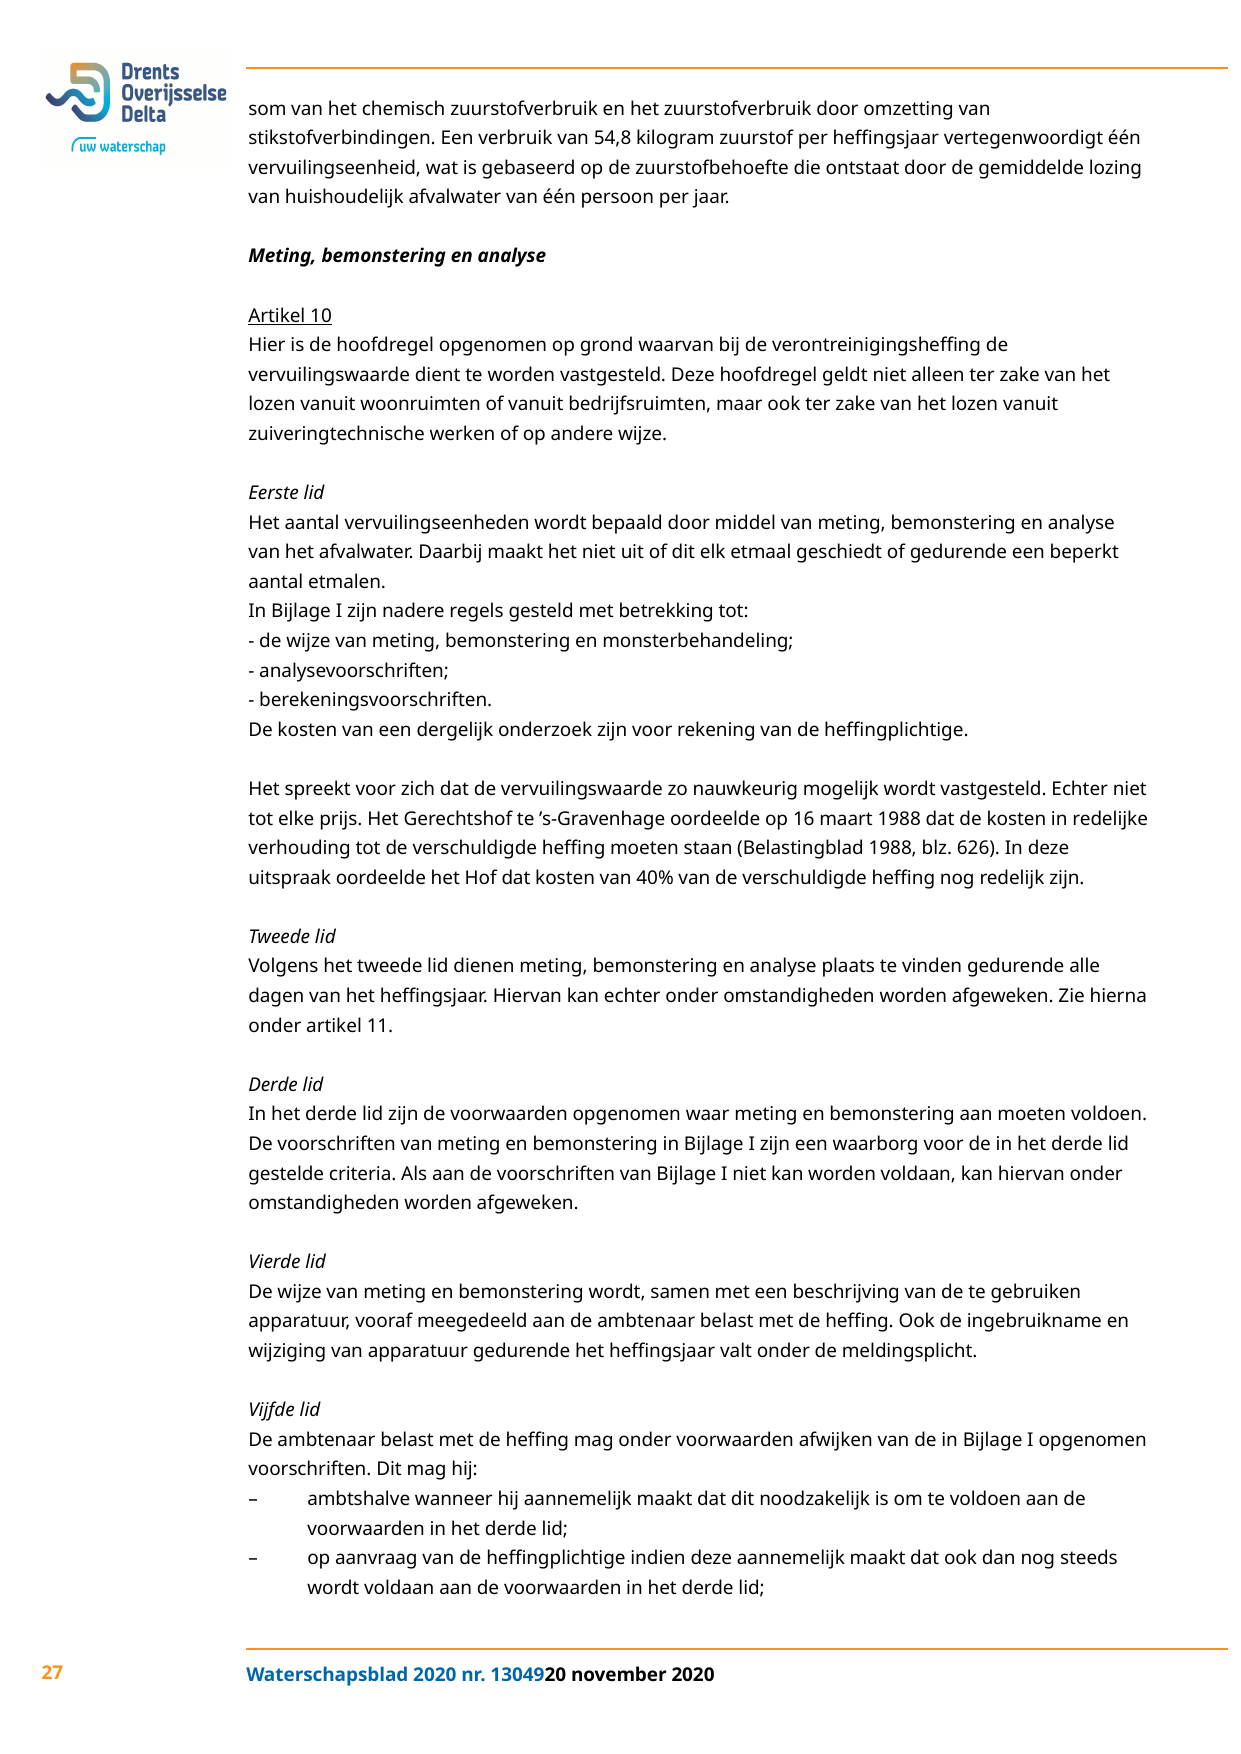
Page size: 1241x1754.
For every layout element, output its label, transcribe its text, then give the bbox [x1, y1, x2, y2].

text - analysevoorschriften; [248, 657, 1152, 683]
text - de wijze van meting, bemonstering en monsterbehandeling; [248, 627, 1152, 653]
text Het aantal vervuilingseenheden wordt bepaald door middel van meting, bemonstering en analyse van het afvalwater. Daarbij maakt het niet uit of dit elk etmaal geschiedt of gedurende een beperkt aantal etmalen. [248, 509, 1152, 594]
text Vijfde lid [248, 1396, 1152, 1422]
text som van het chemisch zuurstofverbruik en het zuurstofverbruik door omzetting van stikstofverbindingen. Een verbruik van 54,8 kilogram zuurstof per heffingsjaar vertegenwoordigt één vervuilingseenheid, wat is gebaseerd op de zuurstofbehoefte die ontstaat door de gemiddelde lozing van huishoudelijk afvalwater van één persoon per jaar. [248, 95, 1152, 209]
text Vierde lid [248, 1248, 1152, 1274]
text De ambtenaar belast met de heffing mag onder voorwaarden afwijken van de in Bijlage I opgenomen voorschriften. Dit mag hij: [248, 1426, 1152, 1481]
text Meting, bemonstering en analyse [248, 243, 1152, 268]
text Volgens het tweede lid dienen meting, bemonstering en analyse plaats te vinden gedurende alle dagen van het heffingsjaar. Hiervan kan echter onder omstandigheden worden afgeweken. Zie hierna onder artikel 11. [248, 953, 1152, 1038]
text Artikel 10 [248, 302, 1152, 328]
text Het spreekt voor zich dat de vervuilingswaarde zo nauwkeurig mogelijk wordt vastgesteld. Echter niet tot elke prijs. Het Gerechtshof te ’s-Gravenhage oordeelde op 16 maart 1988 dat de kosten in redelijke verhouding tot de verschuldigde heffing moeten staan (Belastingblad 1988, blz. 626). In deze uitspraak oordeelde het Hof dat kosten van 40% van de verschuldigde heffing nog redelijk zijn. [248, 775, 1152, 890]
list ambtshalve wanneer hij aannemelijk maakt dat dit noodzakelijk is om te voldoen aan de voorwaarden in het derde lid; [248, 1485, 1152, 1541]
list op aanvraag van de heffingplichtige indien deze aannemelijk maakt dat ook dan nog steeds wordt voldaan aan de voorwaarden in het derde lid; [248, 1544, 1152, 1600]
text Hier is de hoofdregel opgenomen op grond waarvan bij de verontreinigingsheffing de vervuilingswaarde dient te worden vastgesteld. Deze hoofdregel geldt niet alleen ter zake van het lozen vanuit woonruimten of vanuit bedrijfsruimten, maar ook ter zake van het lozen vanuit zuiveringtechnische werken of op andere wijze. [248, 331, 1152, 446]
picture [41, 47, 231, 172]
text - berekeningsvoorschriften. [248, 686, 1152, 712]
text De kosten van een dergelijk onderzoek zijn voor rekening van de heffingplichtige. [248, 716, 1152, 742]
text Eerste lid [248, 479, 1152, 505]
text De wijze van meting en bemonstering wordt, samen met een beschrijving van de te gebruiken apparatuur, vooraf meegedeeld aan de ambtenaar belast met de heffing. Ook de ingebruikname en wijziging van apparatuur gedurende het heffingsjaar valt onder de meldingsplicht. [248, 1278, 1152, 1363]
text Derde lid [248, 1071, 1152, 1097]
text Tweede lid [248, 923, 1152, 949]
text In het derde lid zijn de voorwaarden opgenomen waar meting en bemonstering aan moeten voldoen. De voorschriften van meting en bemonstering in Bijlage I zijn een waarborg voor de in het derde lid gestelde criteria. Als aan de voorschriften van Bijlage I niet kan worden voldaan, kan hiervan onder omstandigheden worden afgeweken. [248, 1101, 1152, 1215]
text In Bijlage I zijn nadere regels gesteld met betrekking tot: [248, 598, 1152, 623]
